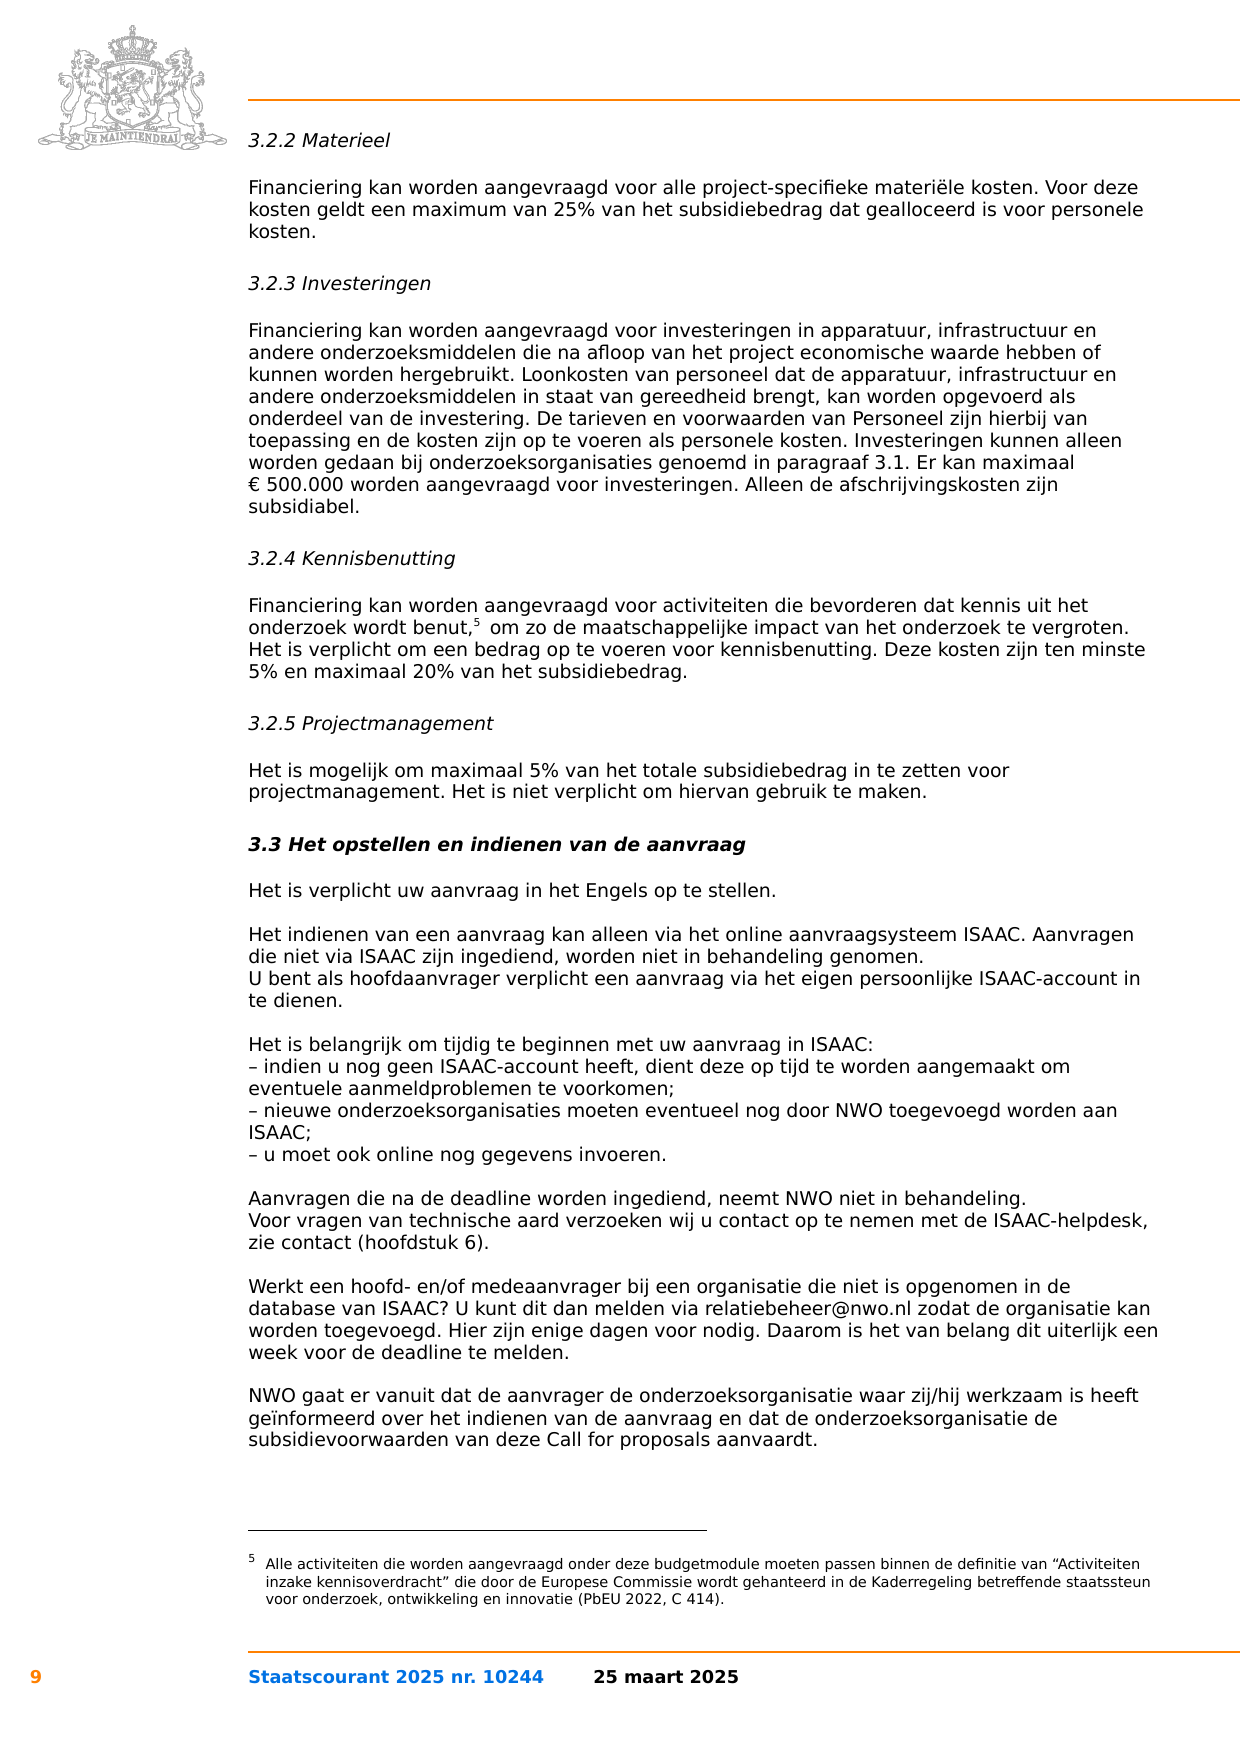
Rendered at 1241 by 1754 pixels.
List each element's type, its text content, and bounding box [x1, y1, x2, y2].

text Alle activiteiten die worden aangevraagd onder deze budgetmodule moeten passen binnen de definitie van “Activiteiten inzake kennisoverdracht” die door de Europese Commissie wordt gehanteerd in de Kaderregeling betreffende staatssteun voor onderzoek, ontwikkeling en innovatie (PbEU 2022, C 414). [248, 1552, 1163, 1608]
text NWO gaat er vanuit dat de aanvrager de onderzoeksorganisatie waar zij/hij werkzaam is heeft geïnformeerd over het indienen van de aanvraag en dat de onderzoeksorganisatie de subsidievoorwaarden van deze Call for proposals aanvaardt. [248, 1385, 1163, 1451]
text Werkt een hoofd- en/of medeaanvrager bij een organisatie die niet is opgenomen in de database van ISAAC? U kunt dit dan melden via relatiebeheer@nwo.nl zodat de organisatie kan worden toegevoegd. Hier zijn enige dagen voor nodig. Daarom is het van belang dit uiterlijk een week voor de deadline te melden. [248, 1276, 1163, 1363]
text Financiering kan worden aangevraagd voor alle project-specifieke materiële kosten. Voor deze kosten geldt een maximum van 25% van het subsidiebedrag dat gealloceerd is voor personele kosten. [248, 177, 1163, 243]
subtitle 3.2.2 Materieel [248, 130, 1163, 152]
picture [38, 25, 227, 150]
subtitle 3.2.4 Kennisbenutting [248, 548, 1163, 569]
text Financiering kan worden aangevraagd voor activiteiten die bevorderen dat kennis uit het onderzoek wordt benut, om zo de maatschappelijke impact van het onderzoek te vergroten. Het is verplicht om een bedrag op te voeren voor kennisbenutting. Deze kosten zijn ten minste 5% en maximaal 20% van het subsidiebedrag. [248, 594, 1163, 682]
text Het is verplicht uw aanvraag in het Engels op te stellen. [248, 880, 1163, 902]
subtitle 3.3 Het opstellen en indienen van de aanvraag [248, 833, 1163, 855]
text Het is mogelijk om maximaal 5% van het totale subsidiebedrag in te zetten voor projectmanagement. Het is niet verplicht om hiervan gebruik te maken. [248, 759, 1163, 803]
text Aanvragen die na de deadline worden ingediend, neemt NWO niet in behandeling. [248, 1188, 1163, 1210]
text Het indienen van een aanvraag kan alleen via het online aanvraagsysteem ISAAC. Aanvragen die niet via ISAAC zijn ingediend, worden niet in behandeling genomen. [248, 924, 1163, 968]
subtitle 3.2.5 Projectmanagement [248, 712, 1163, 734]
text Voor vragen van technische aard verzoeken wij u contact op te nemen met de ISAAC-helpdesk, zie contact (hoofdstuk 6). [248, 1210, 1163, 1254]
text – u moet ook online nog gegevens invoeren. [248, 1144, 1163, 1166]
text Financiering kan worden aangevraagd voor investeringen in apparatuur, infrastructuur en andere onderzoeksmiddelen die na afloop van het project economische waarde hebben of kunnen worden hergebruikt. Loonkosten van personeel dat de apparatuur, infrastructuur en andere onderzoeksmiddelen in staat van gereedheid brengt, kan worden opgevoerd als onderdeel van de investering. De tarieven en voorwaarden van Personeel zijn hierbij van toepassing en de kosten zijn op te voeren als personele kosten. Investeringen kunnen alleen worden gedaan bij onderzoeksorganisaties genoemd in paragraaf 3.1. Er kan maximaal € 500.000 worden aangevraagd voor investeringen. Alleen de afschrijvingskosten zijn subsidiabel. [248, 320, 1163, 518]
text U bent als hoofdaanvrager verplicht een aanvraag via het eigen persoonlijke ISAAC-account in te dienen. [248, 968, 1163, 1012]
text Het is belangrijk om tijdig te beginnen met uw aanvraag in ISAAC: [248, 1034, 1163, 1056]
text – indien u nog geen ISAAC-account heeft, dient deze op tijd te worden aangemaakt om eventuele aanmeldproblemen te voorkomen; [248, 1056, 1163, 1100]
text – nieuwe onderzoeksorganisaties moeten eventueel nog door NWO toegevoegd worden aan ISAAC; [248, 1100, 1163, 1144]
subtitle 3.2.3 Investeringen [248, 273, 1163, 295]
